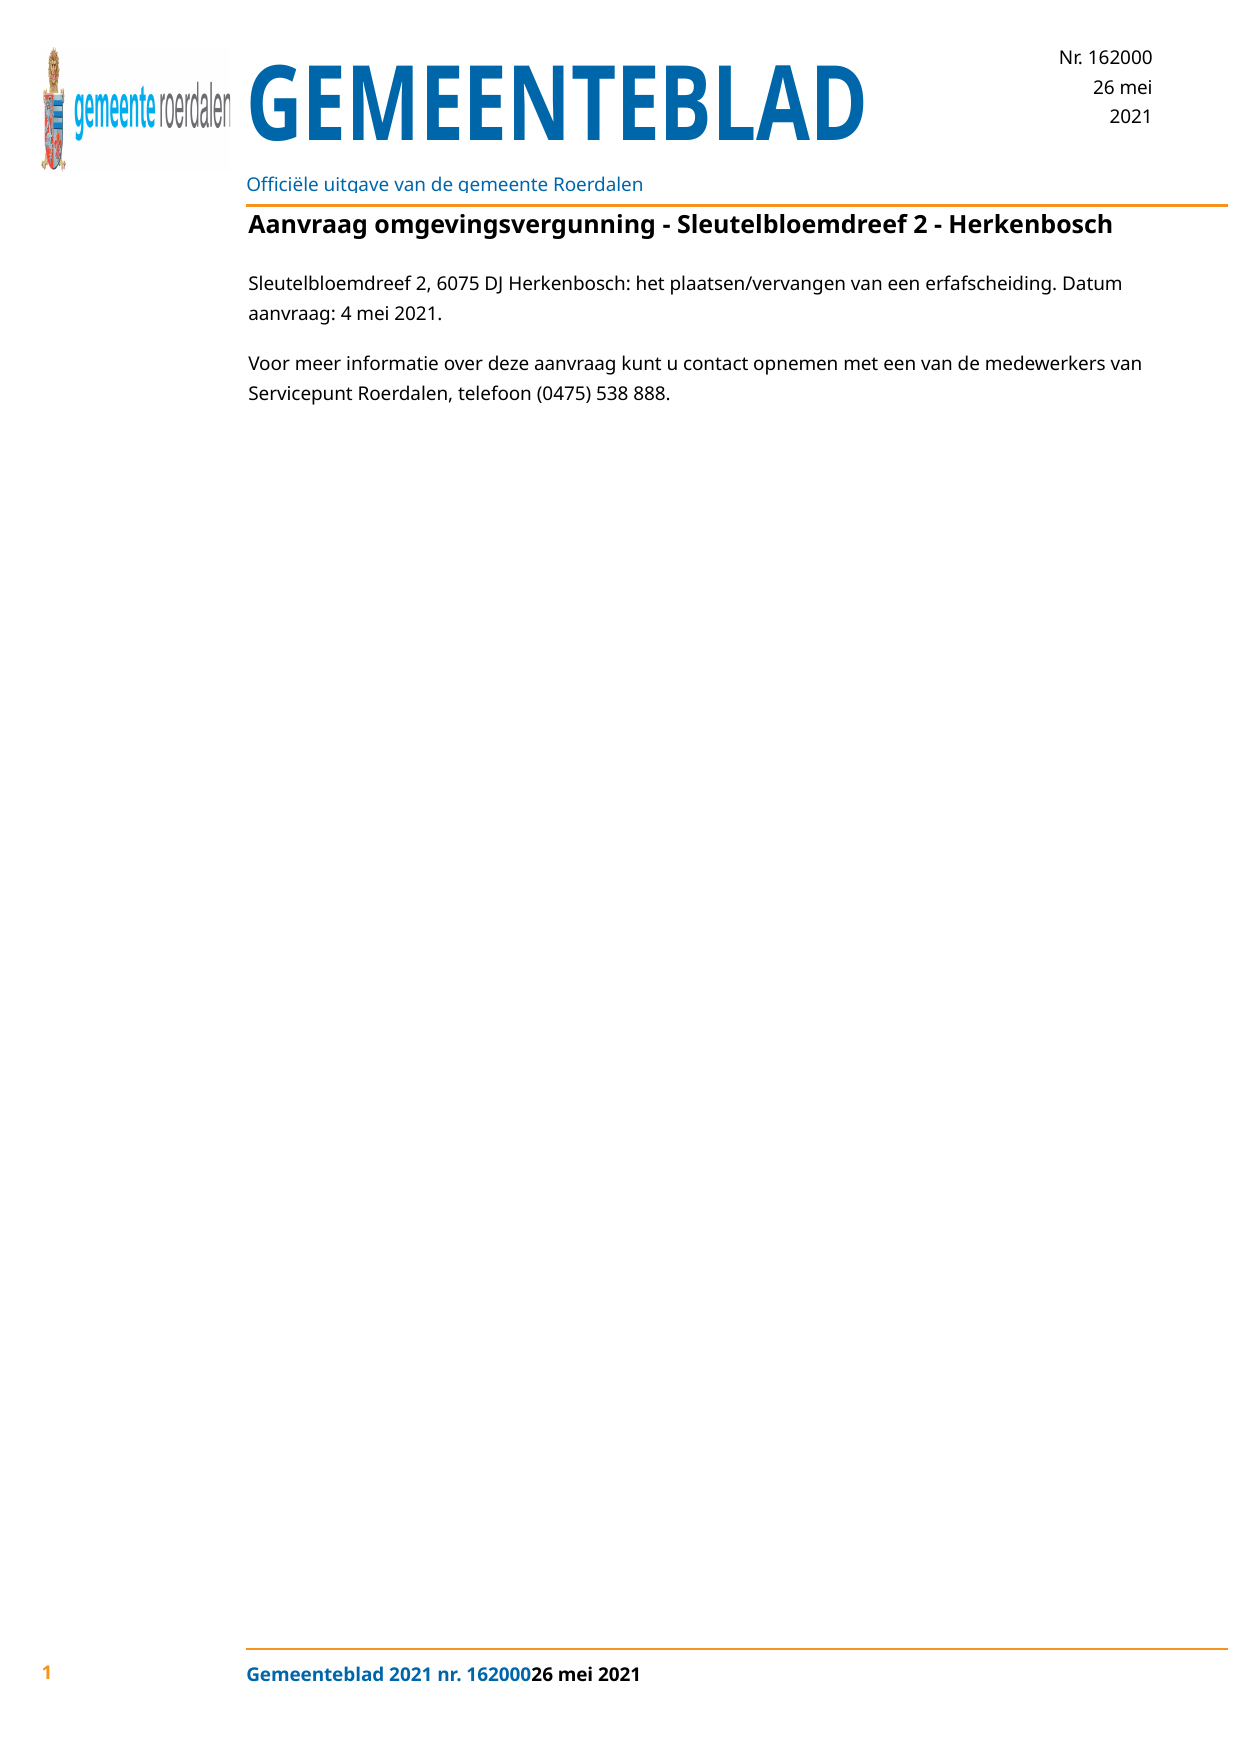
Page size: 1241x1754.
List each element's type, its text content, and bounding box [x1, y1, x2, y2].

text Aanvraag omgevingsvergunning - Sleutelbloemdreef 2 - Herkenbosch [248, 207, 1152, 241]
picture [41, 47, 231, 172]
text Voor meer informatie over deze aanvraag kunt u contact opnemen met een van de medewerkers van Servicepunt Roerdalen, telefoon (0475) 538 888. [248, 350, 1152, 406]
text Sleutelbloemdreef 2, 6075 DJ Herkenbosch: het plaatsen/vervangen van een erfafscheiding. Datum aanvraag: 4 mei 2021. [248, 270, 1152, 326]
